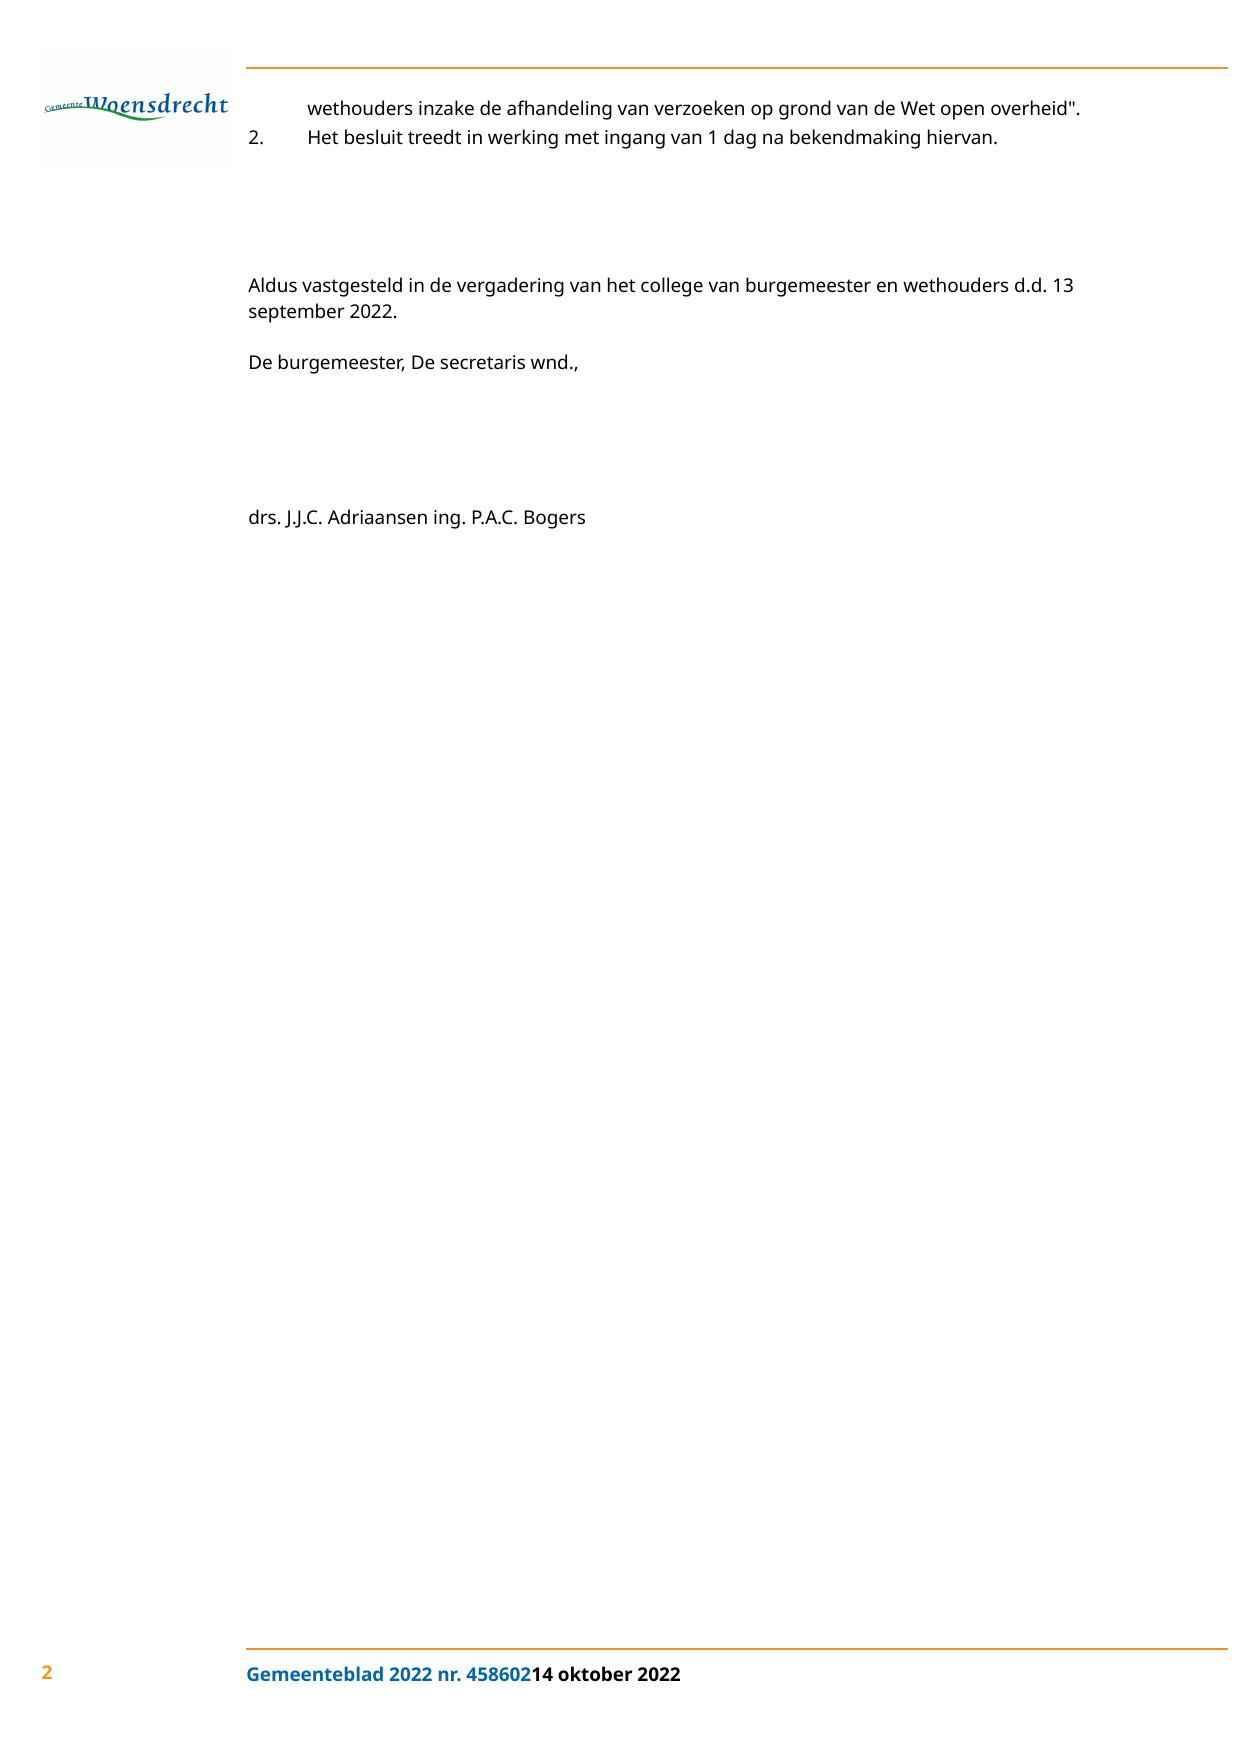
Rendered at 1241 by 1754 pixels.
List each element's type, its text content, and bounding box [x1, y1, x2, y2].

list Het besluit treedt in werking met ingang van 1 dag na bekendmaking hiervan. [248, 124, 1152, 150]
text Aldus vastgesteld in de vergadering van het college van burgemeester en wethouders d.d. 13 september 2022. [248, 272, 1152, 324]
picture [41, 47, 231, 172]
list wethouders inzake de afhandeling van verzoeken op grond van de Wet open overheid". [248, 95, 1152, 121]
text drs. J.J.C. Adriaansen ing. P.A.C. Bogers [248, 504, 1152, 529]
text De burgemeester, De secretaris wnd., [248, 349, 1152, 375]
